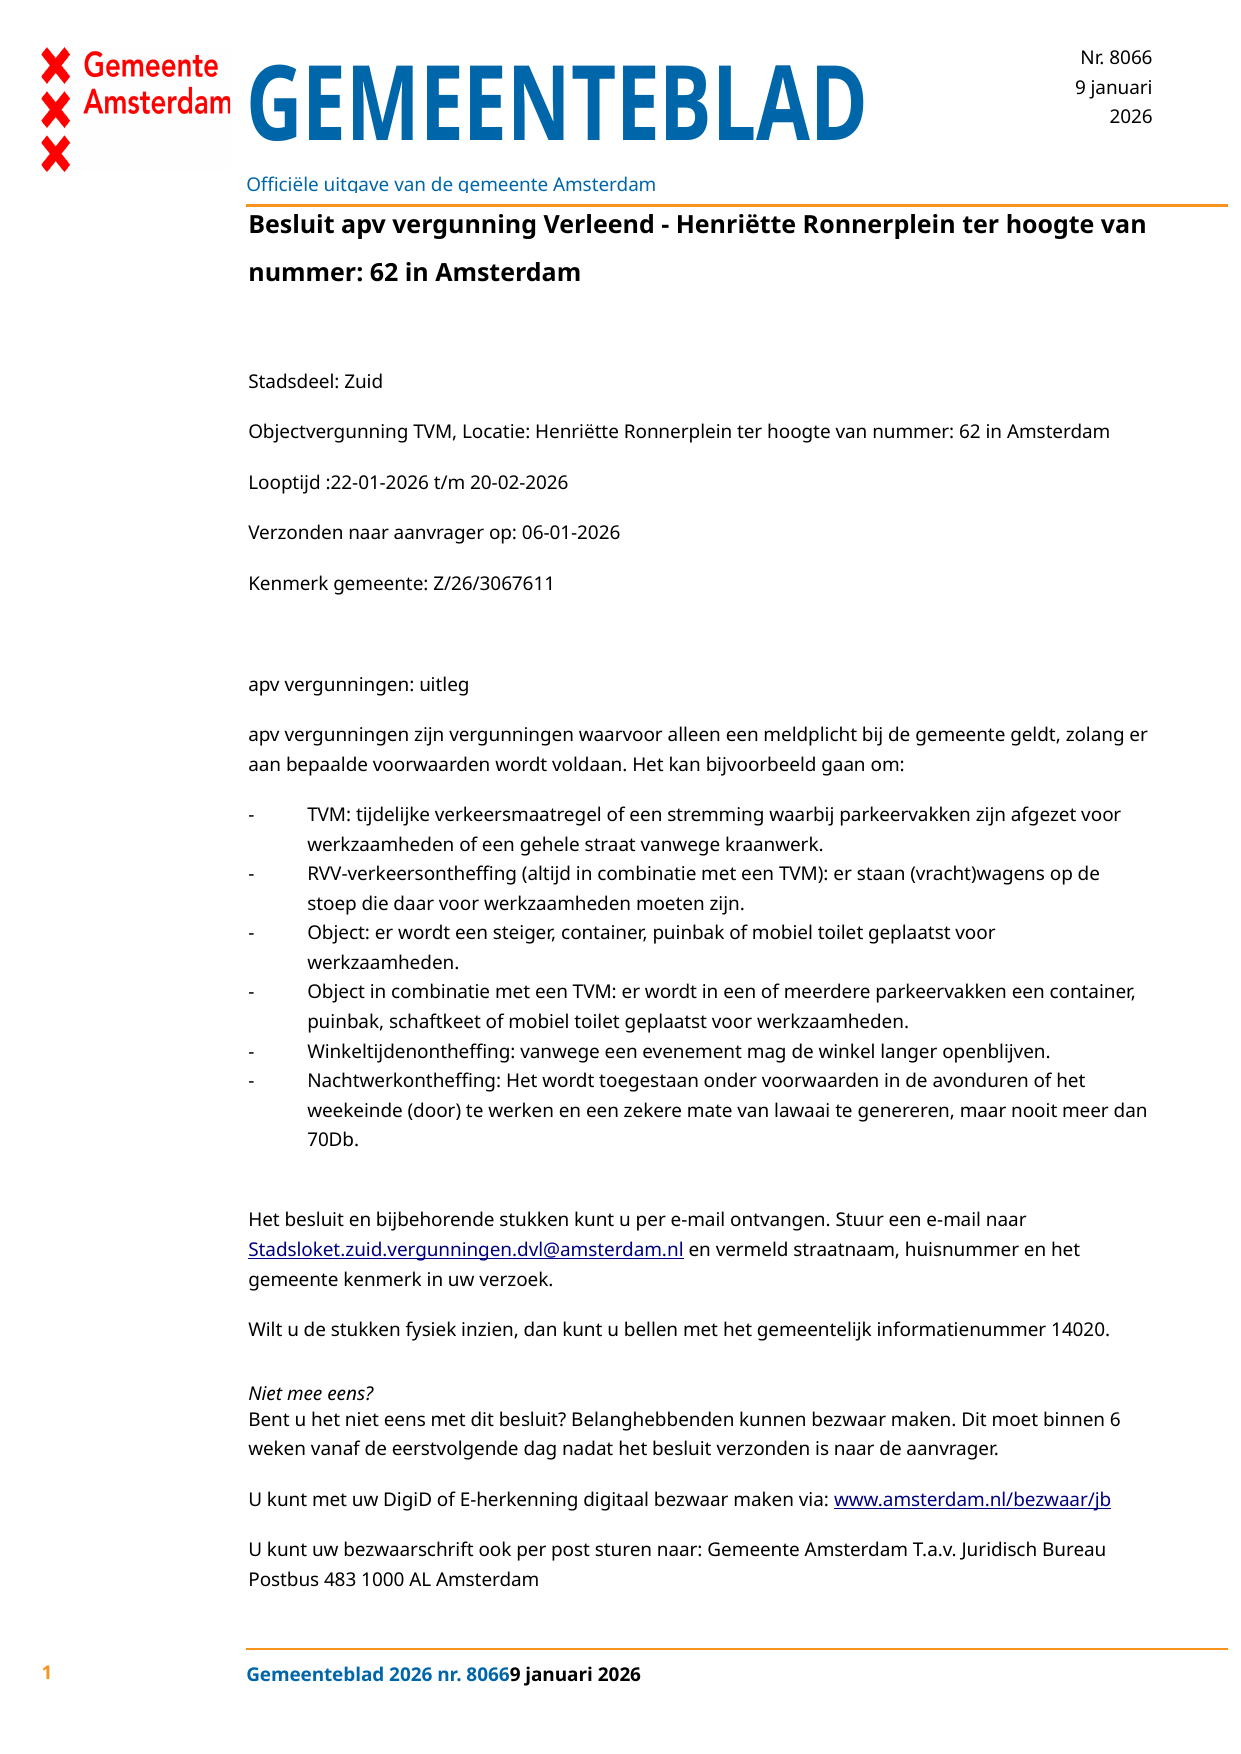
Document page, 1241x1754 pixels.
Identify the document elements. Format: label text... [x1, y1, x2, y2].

text Verzonden naar aanvrager op: 06-01-2026 [248, 519, 1152, 545]
text U kunt uw bezwaarschrift ook per post sturen naar: Gemeente Amsterdam T.a.v. Juridisch Bureau Postbus 483 1000 AL Amsterdam [248, 1536, 1152, 1592]
text Kenmerk gemeente: Z/26/3067611 [248, 570, 1152, 596]
list TVM: tijdelijke verkeersmaatregel of een stremming waarbij parkeervakken zijn afgezet voor werkzaamheden of een gehele straat vanwege kraanwerk. [248, 801, 1152, 857]
list Winkeltijdenontheffing: vanwege een evenement mag de winkel langer openblijven. [248, 1038, 1152, 1064]
text U kunt met uw DigiD of E-herkenning digitaal bezwaar maken via: www.amsterdam.nl/bezwaar/jb [248, 1486, 1152, 1512]
text Looptijd :22-01-2026 t/m 20-02-2026 [248, 469, 1152, 495]
list Nachtwerkontheffing: Het wordt toegestaan onder voorwaarden in de avonduren of het weekeinde (door) te werken en een zekere mate van lawaai te genereren, maar nooit meer dan 70Db. [248, 1067, 1152, 1152]
text Besluit apv vergunning Verleend - Henriëtte Ronnerplein ter hoogte van nummer: 62 in Amsterdam [248, 207, 1152, 288]
text Niet mee eens? [248, 1380, 1152, 1406]
list RVV-verkeersontheffing (altijd in combinatie met een TVM): er staan (vracht)wagens op de stoep die daar voor werkzaamheden moeten zijn. [248, 860, 1152, 916]
text Wilt u de stukken fysiek inzien, dan kunt u bellen met het gemeentelijk informatienummer 14020. [248, 1316, 1152, 1342]
text Stadsdeel: Zuid [248, 368, 1152, 394]
text Objectvergunning TVM, Locatie: Henriëtte Ronnerplein ter hoogte van nummer: 62 in Amsterdam [248, 419, 1152, 444]
picture [41, 47, 231, 172]
list Object: er wordt een steiger, container, puinbak of mobiel toilet geplaatst voor werkzaamheden. [248, 919, 1152, 975]
list Object in combinatie met een TVM: er wordt in een of meerdere parkeervakken een container, puinbak, schaftkeet of mobiel toilet geplaatst voor werkzaamheden. [248, 979, 1152, 1034]
text Het besluit en bijbehorende stukken kunt u per e-mail ontvangen. Stuur een e-mail naar Stadsloket.zuid.vergunningen.dvl@amsterdam.nl en vermeld straatnaam, huisnummer en het gemeente kenmerk in uw verzoek. [248, 1207, 1152, 1292]
text apv vergunningen: uitleg [248, 671, 1152, 697]
text Bent u het niet eens met dit besluit? Belanghebbenden kunnen bezwaar maken. Dit moet binnen 6 weken vanaf de eerstvolgende dag nadat het besluit verzonden is naar de aanvrager. [248, 1406, 1152, 1461]
text apv vergunningen zijn vergunningen waarvoor alleen een meldplicht bij de gemeente geldt, zolang er aan bepaalde voorwaarden wordt voldaan. Het kan bijvoorbeeld gaan om: [248, 721, 1152, 777]
